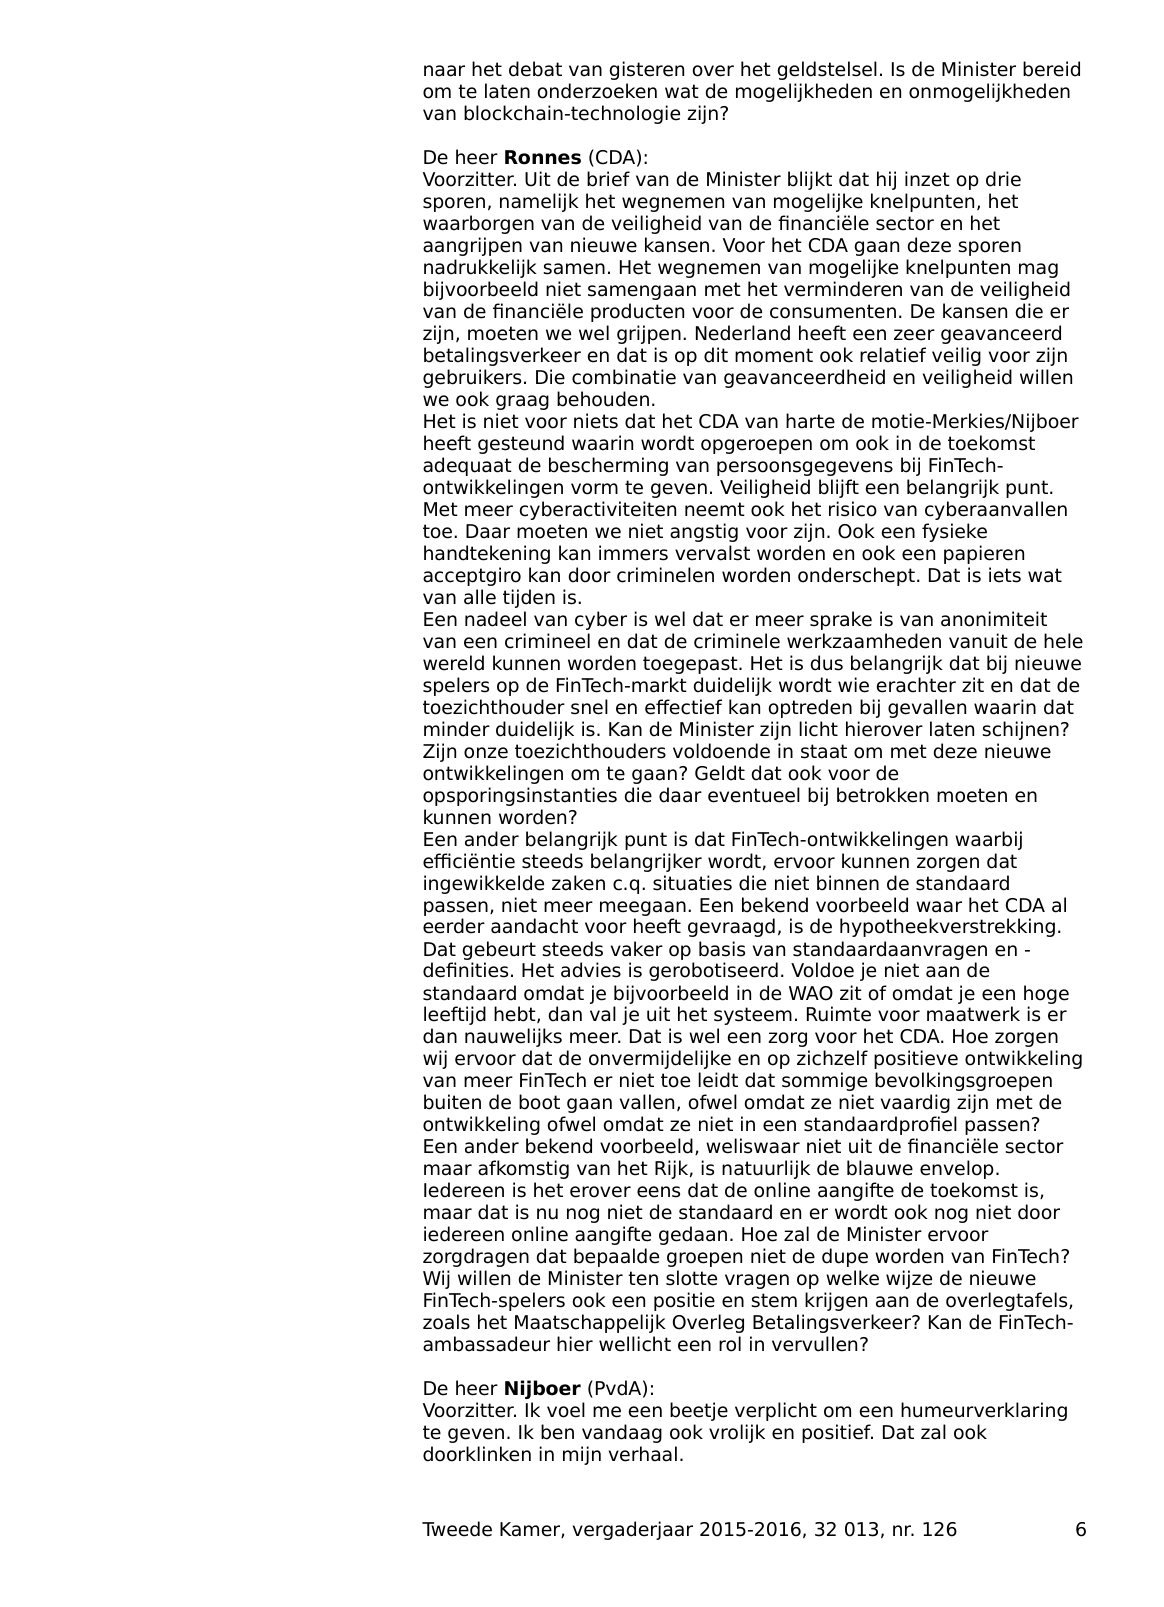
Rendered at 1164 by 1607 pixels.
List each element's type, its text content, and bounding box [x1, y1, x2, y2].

text Wij willen de Minister ten slotte vragen op welke wijze de nieuwe FinTech-spelers ook een positie en stem krijgen aan de overlegtafels, zoals het Maatschappelijk Overleg Betalingsverkeer? Kan de FinTech-ambassadeur hier wellicht een rol in vervullen? [422, 1268, 1087, 1356]
text naar het debat van gisteren over het geldstelsel. Is de Minister bereid om te laten onderzoeken wat de mogelijkheden en onmogelijkheden van blockchain-technologie zijn? [422, 59, 1087, 125]
text Een ander bekend voorbeeld, weliswaar niet uit de financiële sector maar afkomstig van het Rijk, is natuurlijk de blauwe envelop. Iedereen is het erover eens dat de online aangifte de toekomst is, maar dat is nu nog niet de standaard en er wordt ook nog niet door iedereen online aangifte gedaan. Hoe zal de Minister ervoor zorgdragen dat bepaalde groepen niet de dupe worden van FinTech? [422, 1136, 1087, 1268]
text Een nadeel van cyber is wel dat er meer sprake is van anonimiteit van een crimineel en dat de criminele werkzaamheden vanuit de hele wereld kunnen worden toegepast. Het is dus belangrijk dat bij nieuwe spelers op de FinTech-markt duidelijk wordt wie erachter zit en dat de toezichthouder snel en effectief kan optreden bij gevallen waarin dat minder duidelijk is. Kan de Minister zijn licht hierover laten schijnen? Zijn onze toezichthouders voldoende in staat om met deze nieuwe ontwikkelingen om te gaan? Geldt dat ook voor de opsporingsinstanties die daar eventueel bij betrokken moeten en kunnen worden? [422, 609, 1087, 828]
text De heer Ronnes (CDA): [422, 147, 1087, 169]
text Een ander belangrijk punt is dat FinTech-ontwikkelingen waarbij efficiëntie steeds belangrijker wordt, ervoor kunnen zorgen dat ingewikkelde zaken c.q. situaties die niet binnen de standaard passen, niet meer meegaan. Een bekend voorbeeld waar het CDA al eerder aandacht voor heeft gevraagd, is de hypotheekverstrekking. Dat gebeurt steeds vaker op basis van standaardaanvragen en -definities. Het advies is gerobotiseerd. Voldoe je niet aan de standaard omdat je bijvoorbeeld in de WAO zit of omdat je een hoge leeftijd hebt, dan val je uit het systeem. Ruimte voor maatwerk is er dan nauwelijks meer. Dat is wel een zorg voor het CDA. Hoe zorgen wij ervoor dat de onvermijdelijke en op zichzelf positieve ontwikkeling van meer FinTech er niet toe leidt dat sommige bevolkingsgroepen buiten de boot gaan vallen, ofwel omdat ze niet vaardig zijn met de ontwikkeling ofwel omdat ze niet in een standaardprofiel passen? [422, 828, 1087, 1136]
text Voorzitter. Ik voel me een beetje verplicht om een humeurverklaring te geven. Ik ben vandaag ook vrolijk en positief. Dat zal ook doorklinken in mijn verhaal. [422, 1400, 1087, 1466]
text Het is niet voor niets dat het CDA van harte de motie-Merkies/Nijboer heeft gesteund waarin wordt opgeroepen om ook in de toekomst adequaat de bescherming van persoonsgegevens bij FinTech-ontwikkelingen vorm te geven. Veiligheid blijft een belangrijk punt. Met meer cyberactiviteiten neemt ook het risico van cyberaanvallen toe. Daar moeten we niet angstig voor zijn. Ook een fysieke handtekening kan immers vervalst worden en ook een papieren acceptgiro kan door criminelen worden onderschept. Dat is iets wat van alle tijden is. [422, 411, 1087, 609]
text Voorzitter. Uit de brief van de Minister blijkt dat hij inzet op drie sporen, namelijk het wegnemen van mogelijke knelpunten, het waarborgen van de veiligheid van de financiële sector en het aangrijpen van nieuwe kansen. Voor het CDA gaan deze sporen nadrukkelijk samen. Het wegnemen van mogelijke knelpunten mag bijvoorbeeld niet samengaan met het verminderen van de veiligheid van de financiële producten voor de consumenten. De kansen die er zijn, moeten we wel grijpen. Nederland heeft een zeer geavanceerd betalingsverkeer en dat is op dit moment ook relatief veilig voor zijn gebruikers. Die combinatie van geavanceerdheid en veiligheid willen we ook graag behouden. [422, 169, 1087, 411]
text De heer Nijboer (PvdA): [422, 1378, 1087, 1400]
